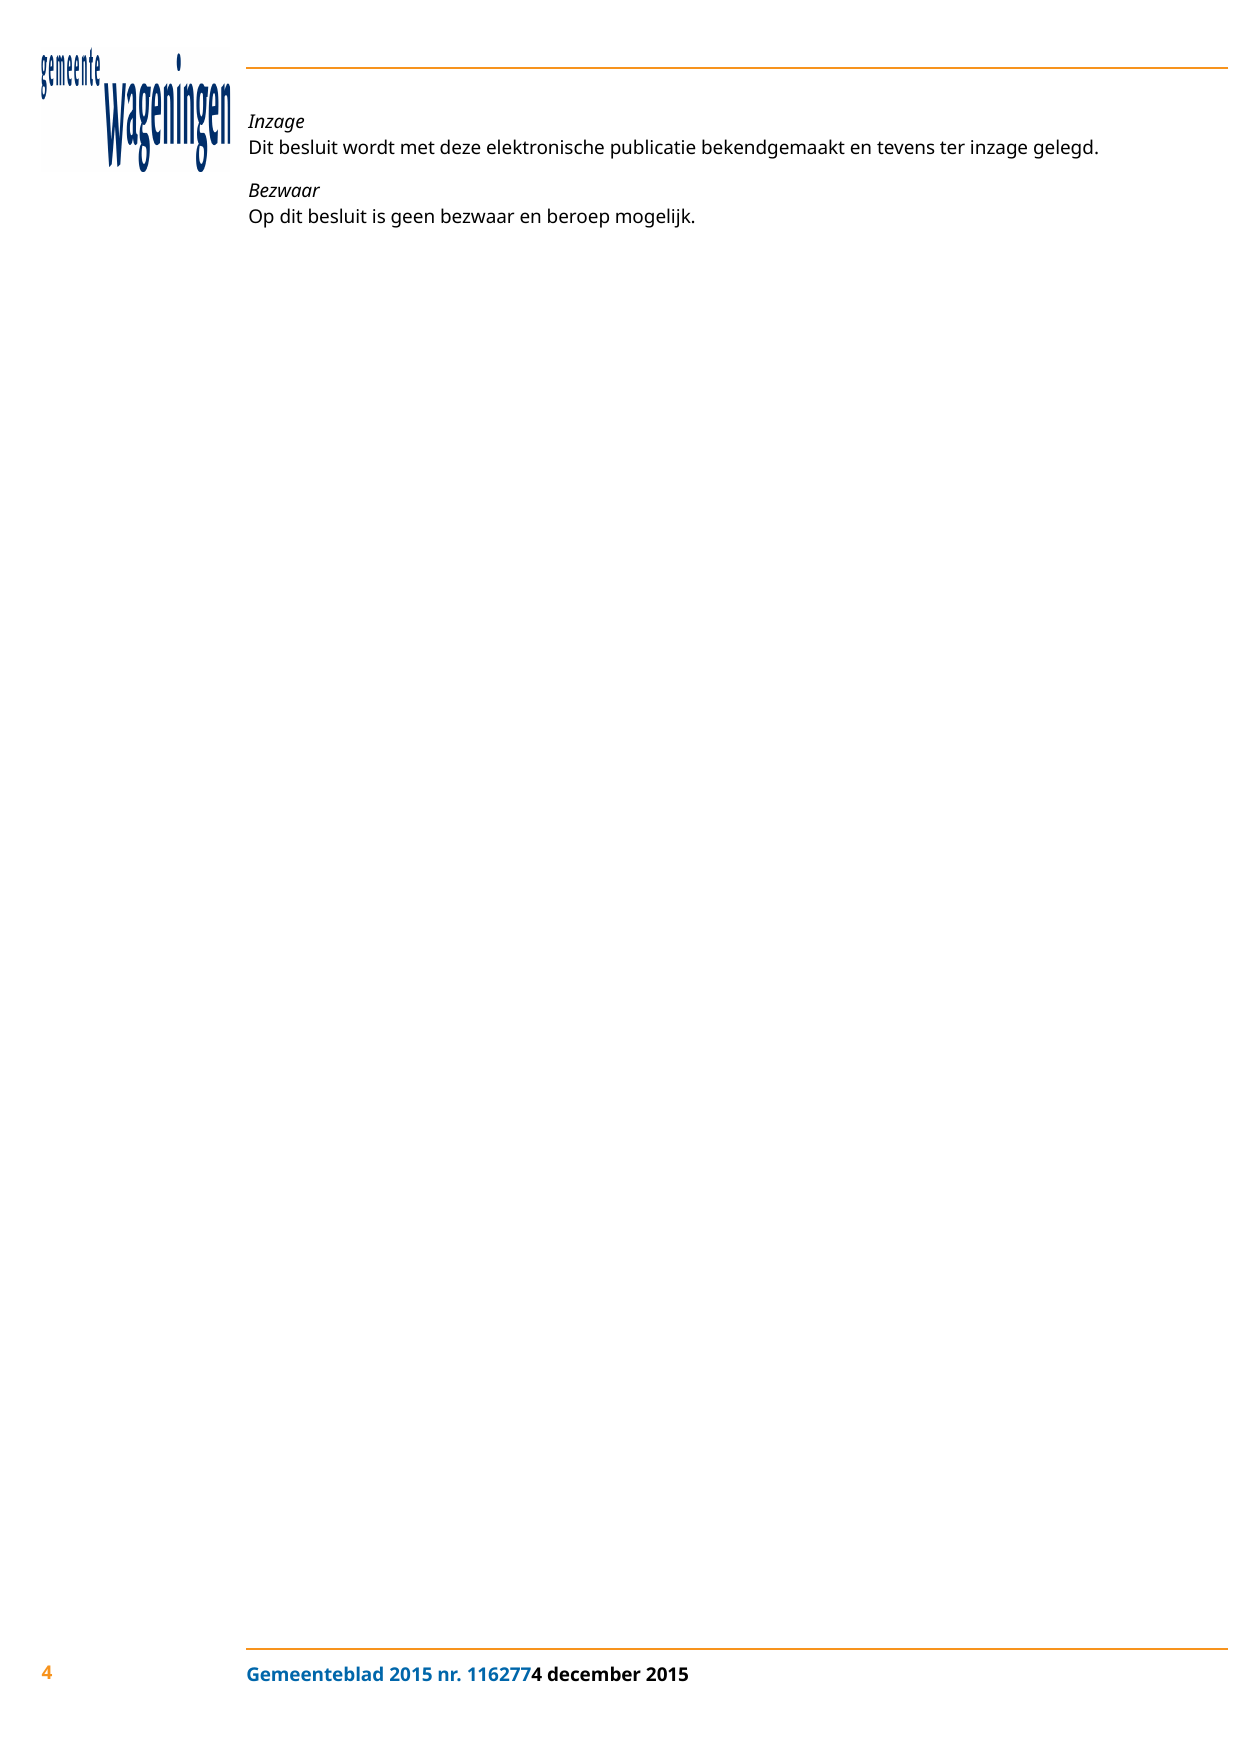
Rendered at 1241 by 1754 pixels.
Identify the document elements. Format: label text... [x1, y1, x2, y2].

text Inzage [248, 108, 1152, 134]
text Dit besluit wordt met deze elektronische publicatie bekendgemaakt en tevens ter inzage gelegd. [248, 134, 1152, 160]
text Op dit besluit is geen bezwaar en beroep mogelijk. [248, 203, 1152, 229]
picture [41, 47, 231, 172]
text Bezwaar [248, 177, 1152, 203]
